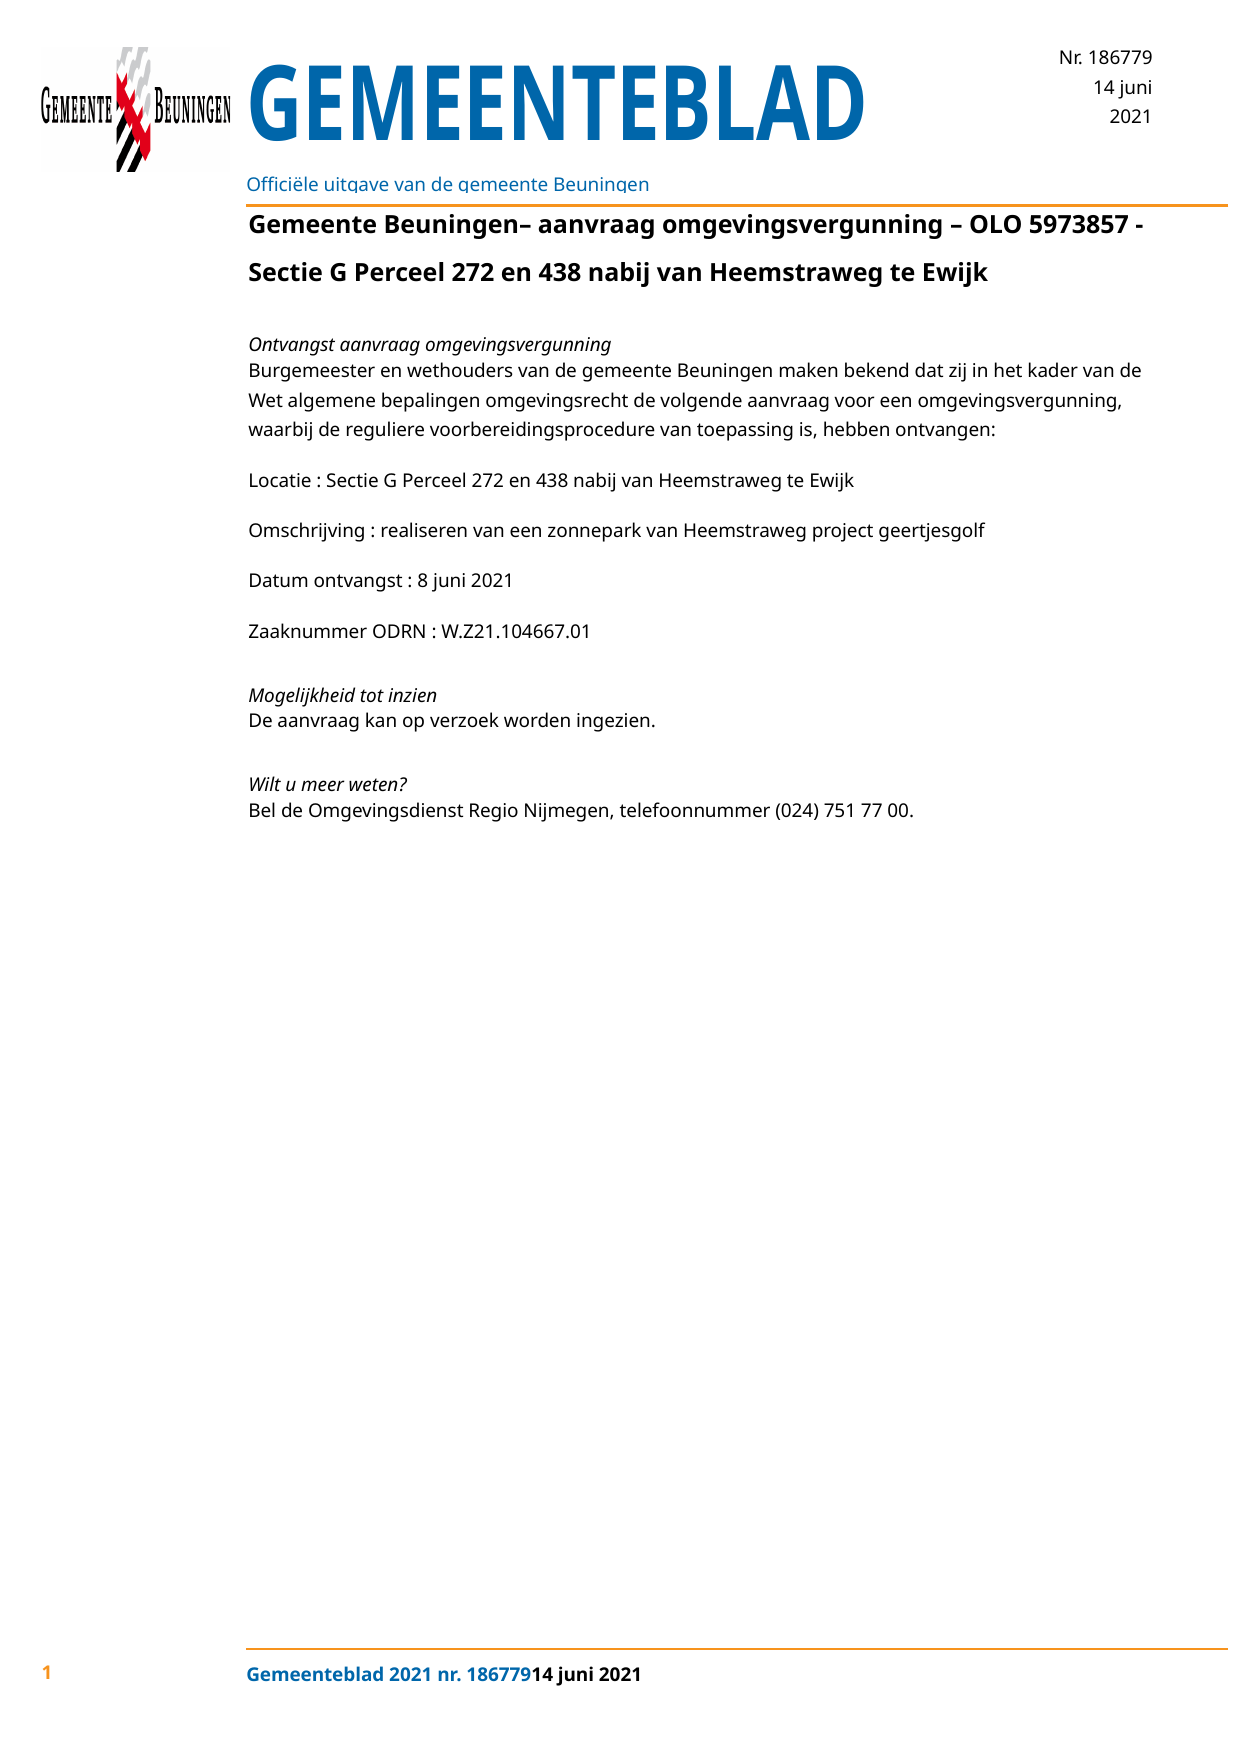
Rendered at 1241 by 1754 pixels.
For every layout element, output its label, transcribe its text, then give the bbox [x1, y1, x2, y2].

text Locatie : Sectie G Perceel 272 en 438 nabij van Heemstraweg te Ewijk [248, 467, 1152, 492]
text Datum ontvangst : 8 juni 2021 [248, 568, 1152, 593]
text Burgemeester en wethouders van de gemeente Beuningen maken bekend dat zij in het kader van de Wet algemene bepalingen omgevingsrecht de volgende aanvraag voor een omgevingsvergunning, waarbij de reguliere voorbereidingsprocedure van toepassing is, hebben ontvangen: [248, 357, 1152, 442]
picture [41, 47, 231, 172]
text Ontvangst aanvraag omgevingsvergunning [248, 331, 1152, 357]
text Wilt u meer weten? [248, 772, 1152, 797]
text Mogelijkheid tot inzien [248, 682, 1152, 708]
text Bel de Omgevingsdienst Regio Nijmegen, telefoonnummer (024) 751 77 00. [248, 797, 1152, 823]
text Omschrijving : realiseren van een zonnepark van Heemstraweg project geertjesgolf [248, 517, 1152, 543]
text De aanvraag kan op verzoek worden ingezien. [248, 708, 1152, 733]
text Gemeente Beuningen– aanvraag omgevingsvergunning – OLO 5973857 - Sectie G Perceel 272 en 438 nabij van Heemstraweg te Ewijk [248, 207, 1152, 288]
text Zaaknummer ODRN : W.Z21.104667.01 [248, 618, 1152, 644]
